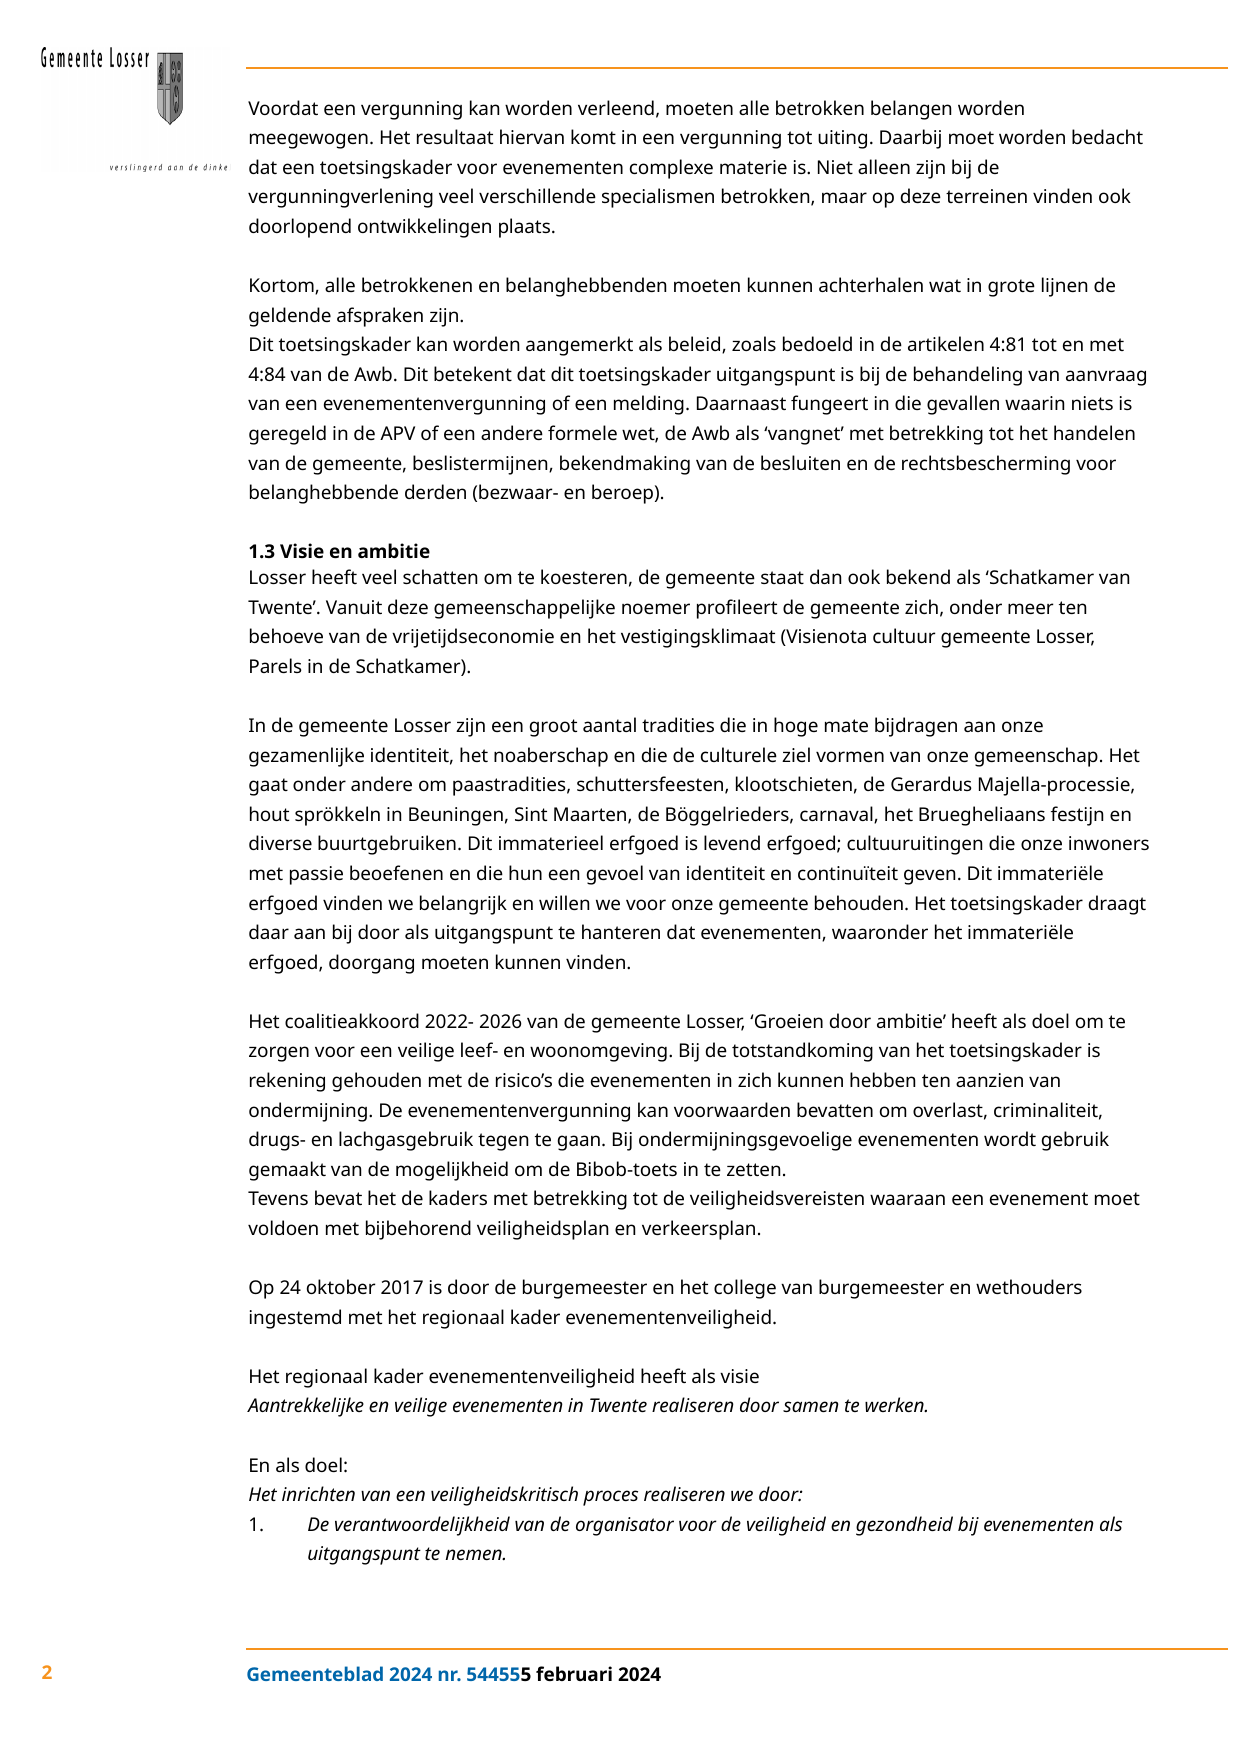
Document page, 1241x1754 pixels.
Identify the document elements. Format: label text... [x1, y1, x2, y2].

picture [41, 47, 231, 172]
text Losser heeft veel schatten om te koesteren, de gemeente staat dan ook bekend als ‘Schatkamer van Twente’. Vanuit deze gemeenschappelijke noemer profileert de gemeente zich, onder meer ten behoeve van de vrijetijdseconomie en het vestigingsklimaat (Visienota cultuur gemeente Losser, Parels in de Schatkamer). [248, 564, 1152, 679]
text Dit toetsingskader kan worden aangemerkt als beleid, zoals bedoeld in de artikelen 4:81 tot en met 4:84 van de Awb. Dit betekent dat dit toetsingskader uitgangspunt is bij de behandeling van aanvraag van een evenementenvergunning of een melding. Daarnaast fungeert in die gevallen waarin niets is geregeld in de APV of een andere formele wet, de Awb als ‘vangnet’ met betrekking tot het handelen van de gemeente, beslistermijnen, bekendmaking van de besluiten en de rechtsbescherming voor belanghebbende derden (bezwaar- en beroep). [248, 331, 1152, 505]
list De verantwoordelijkheid van de organisator voor de veiligheid en gezondheid bij evenementen als uitgangspunt te nemen. [248, 1511, 1152, 1566]
text En als doel: [248, 1452, 1152, 1477]
text Het regionaal kader evenementenveiligheid heeft als visie [248, 1363, 1152, 1389]
text Op 24 oktober 2017 is door de burgemeester en het college van burgemeester en wethouders ingestemd met het regionaal kader evenementenveiligheid. [248, 1274, 1152, 1329]
text 1.3 Visie en ambitie [248, 538, 1152, 564]
text In de gemeente Losser zijn een groot aantal tradities die in hoge mate bijdragen aan onze gezamenlijke identiteit, het noaberschap en die de culturele ziel vormen van onze gemeenschap. Het gaat onder andere om paastradities, schuttersfeesten, klootschieten, de Gerardus Majella-processie, hout sprökkeln in Beuningen, Sint Maarten, de Böggelrieders, carnaval, het Bruegheliaans festijn en diverse buurtgebruiken. Dit immaterieel erfgoed is levend erfgoed; cultuuruitingen die onze inwoners met passie beoefenen en die hun een gevoel van identiteit en continuïteit geven. Dit immateriële erfgoed vinden we belangrijk en willen we voor onze gemeente behouden. Het toetsingskader draagt daar aan bij door als uitgangspunt te hanteren dat evenementen, waaronder het immateriële erfgoed, doorgang moeten kunnen vinden. [248, 712, 1152, 974]
text Kortom, alle betrokkenen en belanghebbenden moeten kunnen achterhalen wat in grote lijnen de geldende afspraken zijn. [248, 272, 1152, 328]
text Tevens bevat het de kaders met betrekking tot de veiligheidsvereisten waaraan een evenement moet voldoen met bijbehorend veiligheidsplan en verkeersplan. [248, 1186, 1152, 1241]
text Aantrekkelijke en veilige evenementen in Twente realiseren door samen te werken. [248, 1393, 1152, 1418]
text Het coalitieakkoord 2022- 2026 van de gemeente Losser, ‘Groeien door ambitie’ heeft als doel om te zorgen voor een veilige leef- en woonomgeving. Bij de totstandkoming van het toetsingskader is rekening gehouden met de risico’s die evenementen in zich kunnen hebben ten aanzien van ondermijning. De evenementenvergunning kan voorwaarden bevatten om overlast, criminaliteit, drugs- en lachgasgebruik tegen te gaan. Bij ondermijningsgevoelige evenementen wordt gebruik gemaakt van de mogelijkheid om de Bibob-toets in te zetten. [248, 1008, 1152, 1182]
text Het inrichten van een veiligheidskritisch proces realiseren we door: [248, 1481, 1152, 1507]
text Voordat een vergunning kan worden verleend, moeten alle betrokken belangen worden meegewogen. Het resultaat hiervan komt in een vergunning tot uiting. Daarbij moet worden bedacht dat een toetsingskader voor evenementen complexe materie is. Niet alleen zijn bij de vergunningverlening veel verschillende specialismen betrokken, maar op deze terreinen vinden ook doorlopend ontwikkelingen plaats. [248, 95, 1152, 239]
